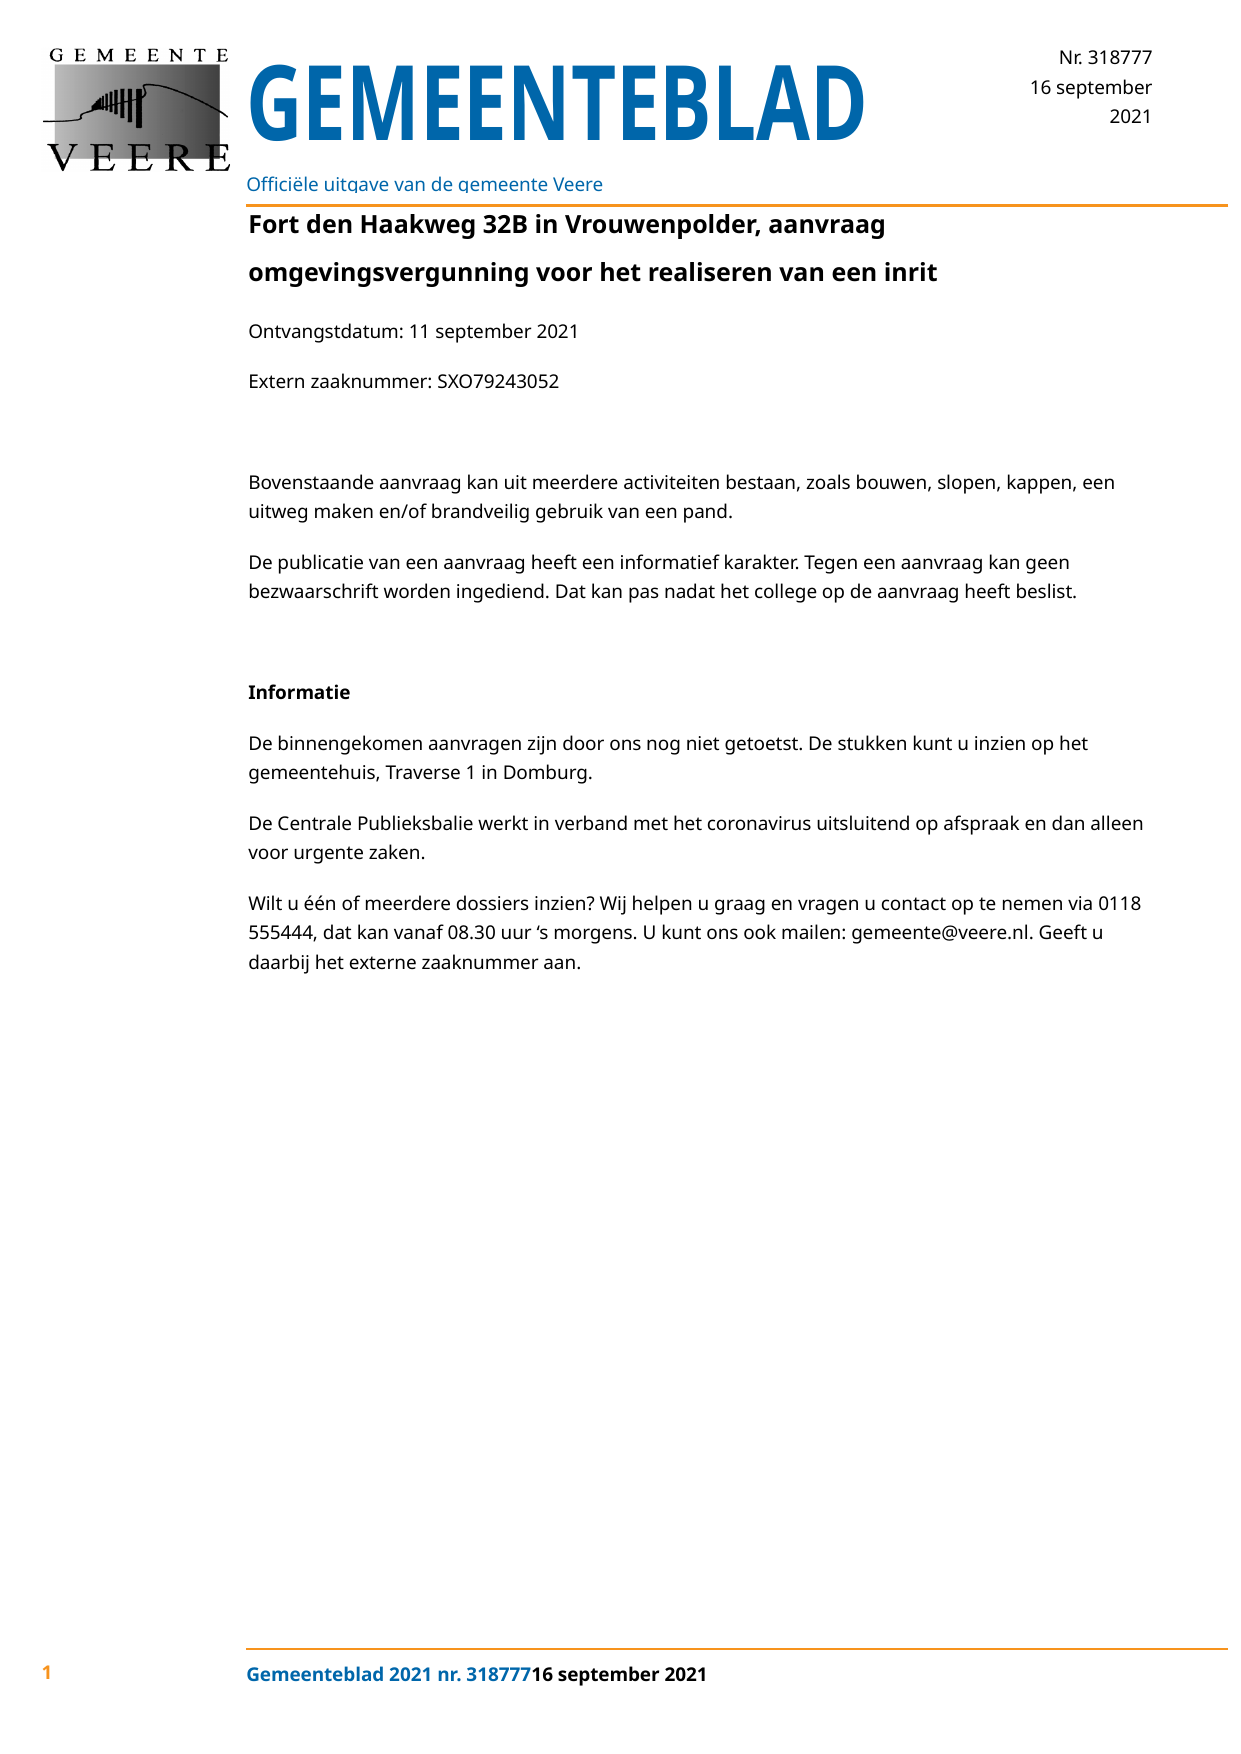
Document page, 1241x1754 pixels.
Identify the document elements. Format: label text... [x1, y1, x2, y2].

text Extern zaaknummer: SXO79243052 [248, 368, 1152, 394]
picture [41, 47, 231, 172]
text Ontvangstdatum: 11 september 2021 [248, 318, 1152, 344]
text Informatie [248, 679, 1152, 705]
text De publicatie van een aanvraag heeft een informatief karakter. Tegen een aanvraag kan geen bezwaarschrift worden ingediend. Dat kan pas nadat het college op de aanvraag heeft beslist. [248, 549, 1152, 604]
text Wilt u één of meerdere dossiers inzien? Wij helpen u graag en vragen u contact op te nemen via 0118 555444, dat kan vanaf 08.30 uur ‘s morgens. U kunt ons ook mailen: gemeente@veere.nl. Geeft u daarbij het externe zaaknummer aan. [248, 890, 1152, 975]
text De Centrale Publieksbalie werkt in verband met het coronavirus uitsluitend op afspraak en dan alleen voor urgente zaken. [248, 810, 1152, 865]
text Bovenstaande aanvraag kan uit meerdere activiteiten bestaan, zoals bouwen, slopen, kappen, een uitweg maken en/of brandveilig gebruik van een pand. [248, 469, 1152, 524]
text Fort den Haakweg 32B in Vrouwenpolder, aanvraag omgevingsvergunning voor het realiseren van een inrit [248, 207, 1152, 288]
text De binnengekomen aanvragen zijn door ons nog niet getoetst. De stukken kunt u inzien op het gemeentehuis, Traverse 1 in Domburg. [248, 730, 1152, 785]
